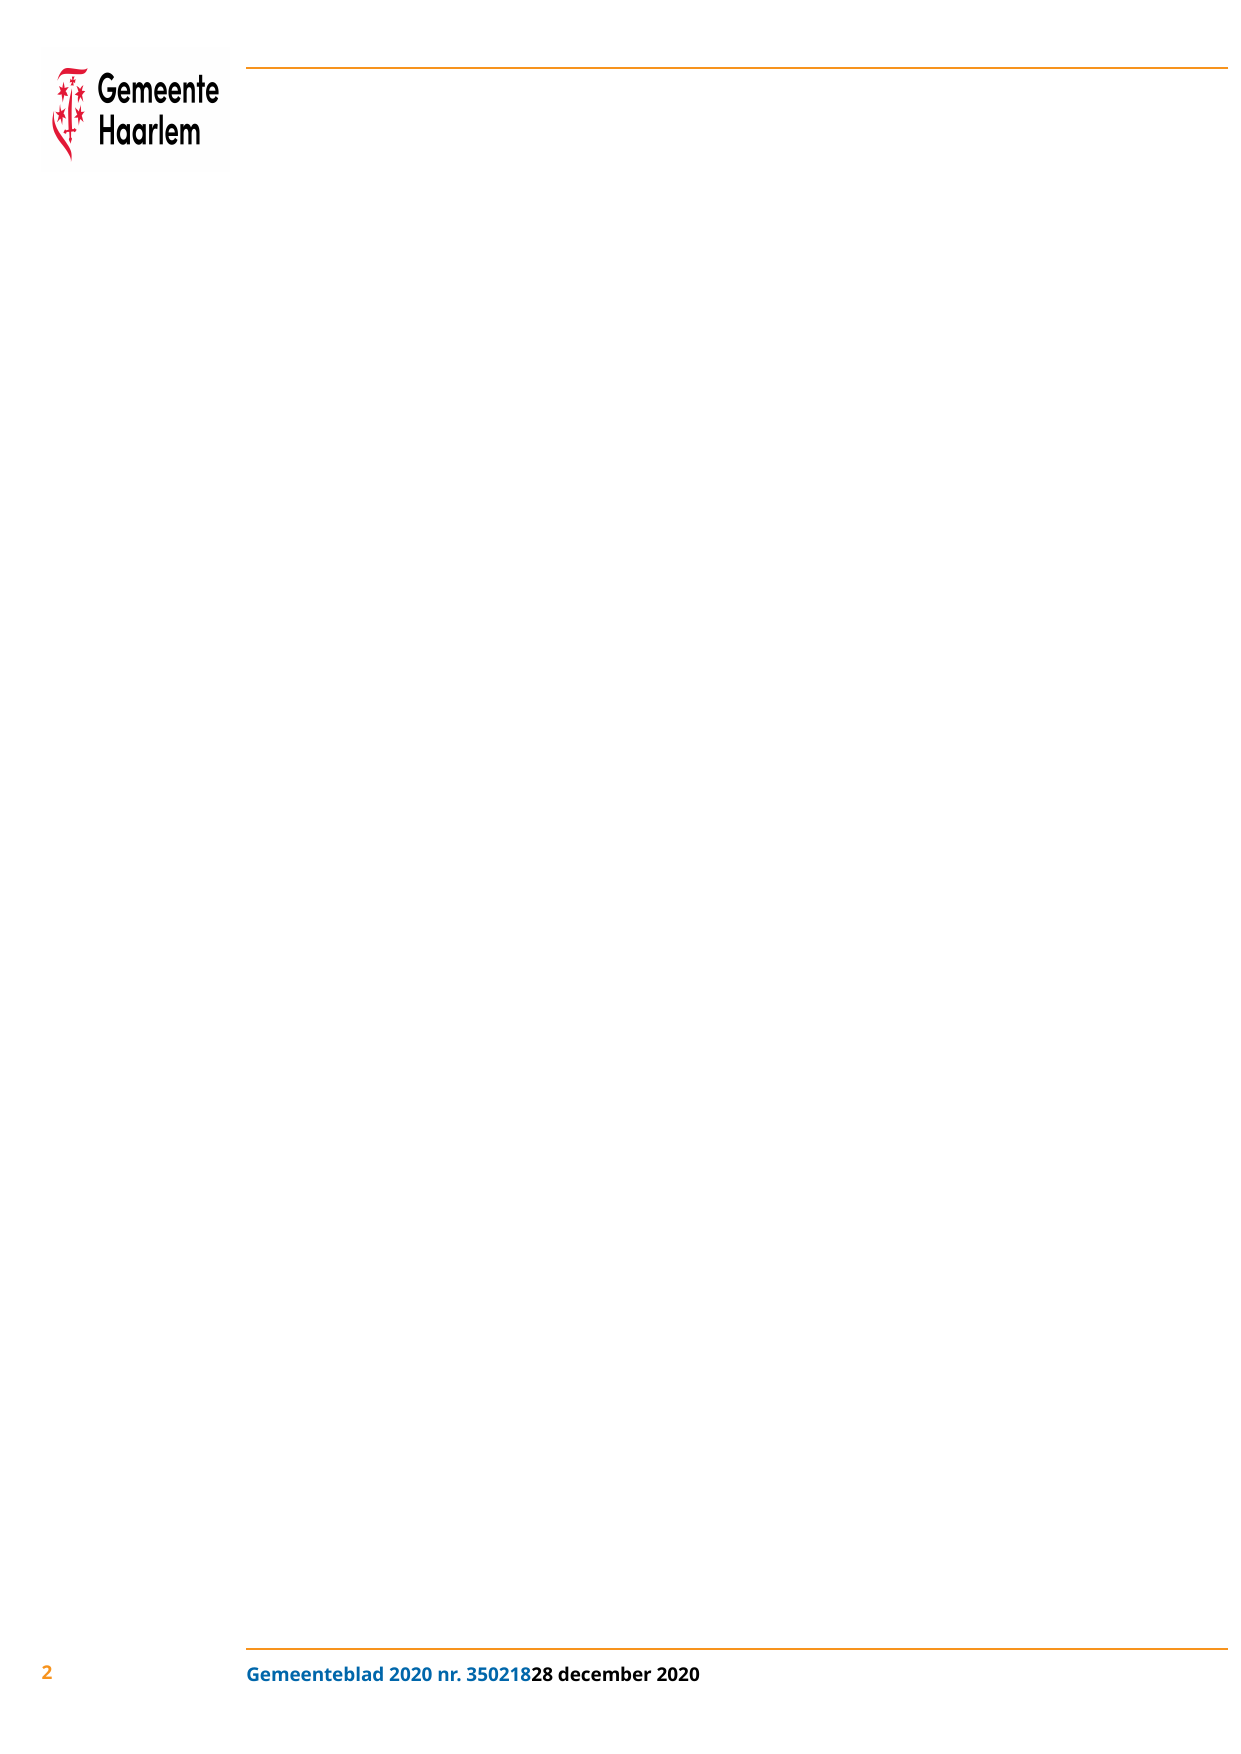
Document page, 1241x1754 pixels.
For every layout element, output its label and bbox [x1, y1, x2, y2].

picture [41, 47, 231, 172]
